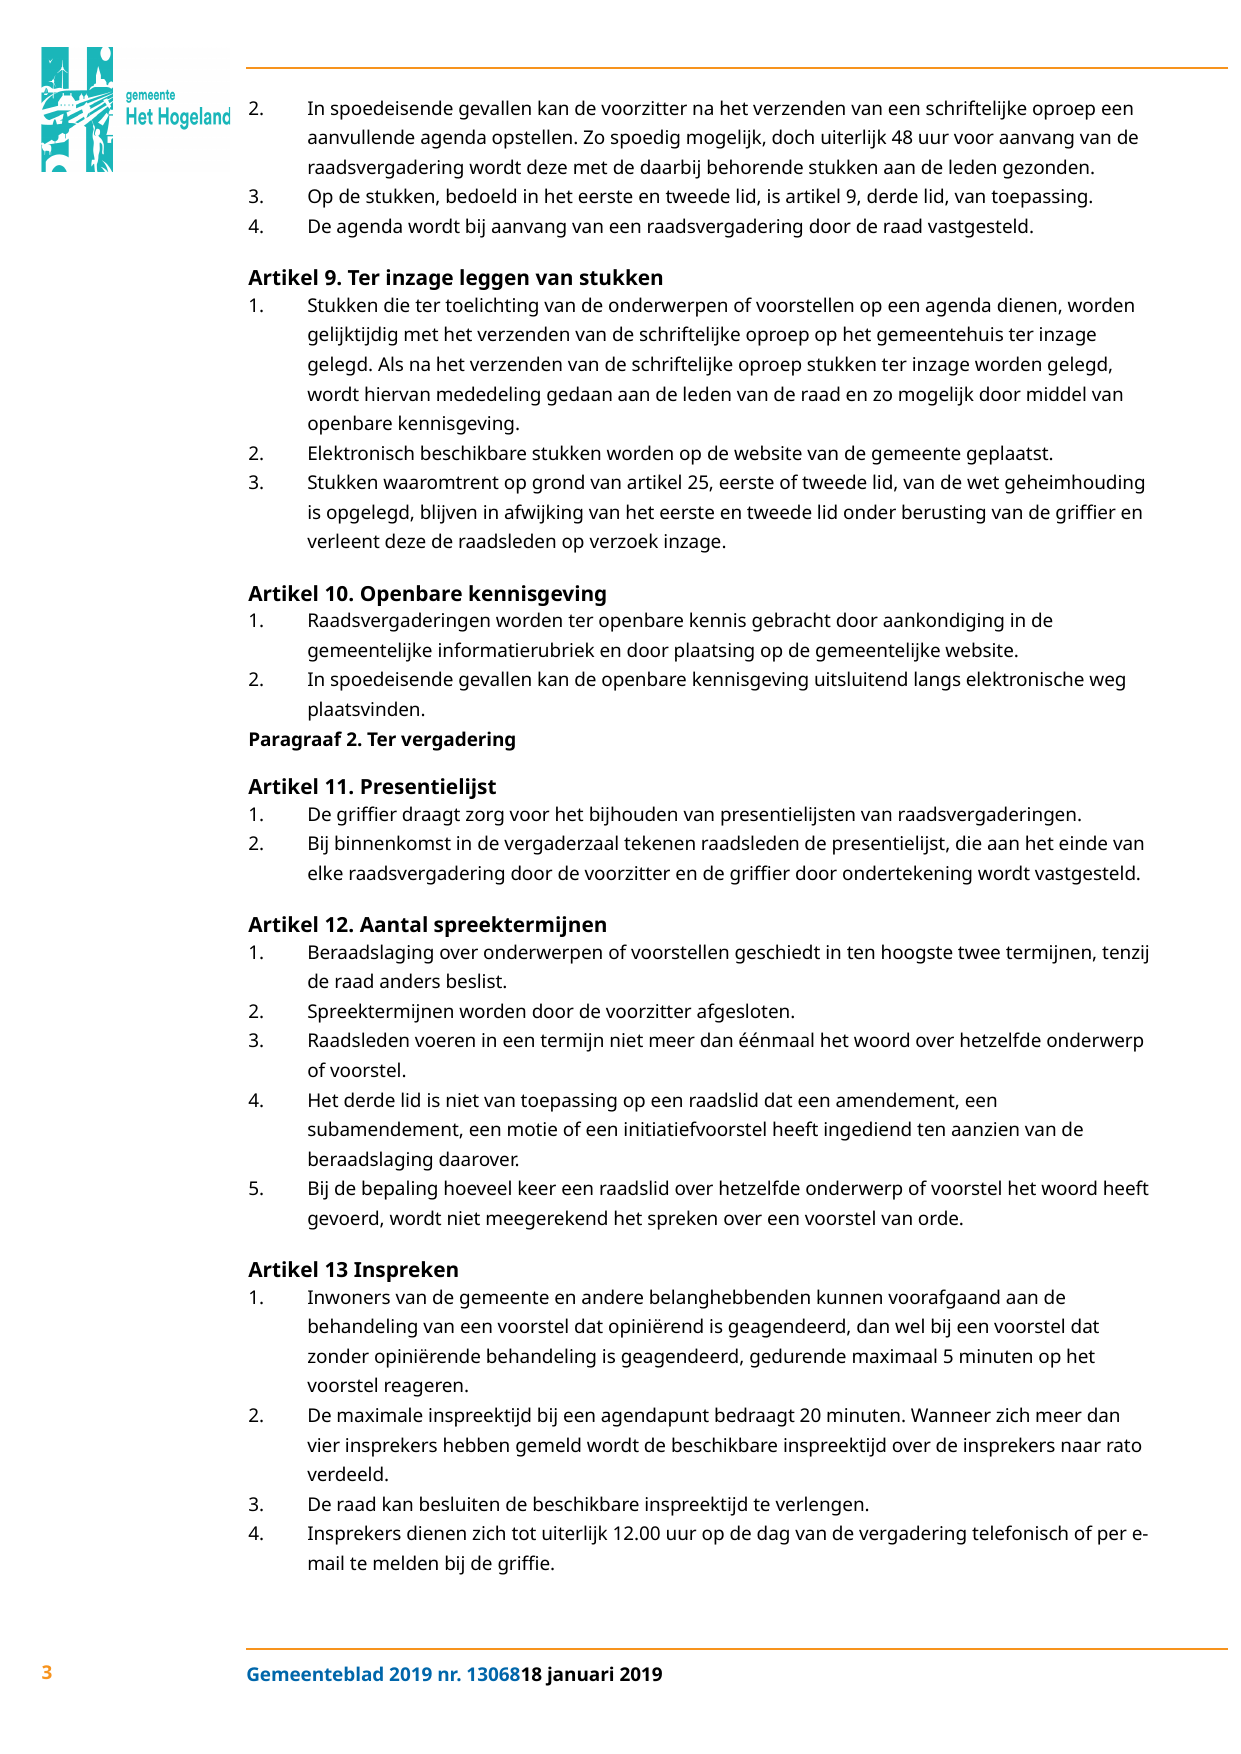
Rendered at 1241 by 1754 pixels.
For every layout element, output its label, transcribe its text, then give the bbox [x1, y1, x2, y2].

list De raad kan besluiten de beschikbare inspreektijd te verlengen. [248, 1491, 1152, 1517]
list Beraadslaging over onderwerpen of voorstellen geschiedt in ten hoogste twee termijnen, tenzij de raad anders beslist. [248, 939, 1152, 994]
picture [41, 47, 231, 172]
text Artikel 11. Presentielijst [248, 772, 1152, 801]
list Bij de bepaling hoeveel keer een raadslid over hetzelfde onderwerp of voorstel het woord heeft gevoerd, wordt niet meegerekend het spreken over een voorstel van orde. [248, 1176, 1152, 1231]
list Op de stukken, bedoeld in het eerste en tweede lid, is artikel 9, derde lid, van toepassing. [248, 183, 1152, 209]
list De agenda wordt bij aanvang van een raadsvergadering door de raad vastgesteld. [248, 213, 1152, 239]
list Inwoners van de gemeente en andere belanghebbenden kunnen voorafgaand aan de behandeling van een voorstel dat opiniërend is geagendeerd, dan wel bij een voorstel dat zonder opiniërende behandeling is geagendeerd, gedurende maximaal 5 minuten op het voorstel reageren. [248, 1284, 1152, 1398]
list Spreektermijnen worden door de voorzitter afgesloten. [248, 998, 1152, 1024]
text Artikel 9. Ter inzage leggen van stukken [248, 263, 1152, 292]
list Insprekers dienen zich tot uiterlijk 12.00 uur op de dag van de vergadering telefonisch of per e-mail te melden bij de griffie. [248, 1521, 1152, 1576]
list In spoedeisende gevallen kan de voorzitter na het verzenden van een schriftelijke oproep een aanvullende agenda opstellen. Zo spoedig mogelijk, doch uiterlijk 48 uur voor aanvang van de raadsvergadering wordt deze met de daarbij behorende stukken aan de leden gezonden. [248, 95, 1152, 180]
list De maximale inspreektijd bij een agendapunt bedraagt 20 minuten. Wanneer zich meer dan vier insprekers hebben gemeld wordt de beschikbare inspreektijd over de insprekers naar rato verdeeld. [248, 1402, 1152, 1487]
text Artikel 12. Aantal spreektermijnen [248, 910, 1152, 939]
list Stukken die ter toelichting van de onderwerpen of voorstellen op een agenda dienen, worden gelijktijdig met het verzenden van de schriftelijke oproep op het gemeentehuis ter inzage gelegd. Als na het verzenden van de schriftelijke oproep stukken ter inzage worden gelegd, wordt hiervan mededeling gedaan aan de leden van de raad en zo mogelijk door middel van openbare kennisgeving. [248, 292, 1152, 436]
list Het derde lid is niet van toepassing op een raadslid dat een amendement, een subamendement, een motie of een initiatiefvoorstel heeft ingediend ten aanzien van de beraadslaging daarover. [248, 1087, 1152, 1172]
list Raadsleden voeren in een termijn niet meer dan éénmaal het woord over hetzelfde onderwerp of voorstel. [248, 1028, 1152, 1083]
list Elektronisch beschikbare stukken worden op de website van de gemeente geplaatst. [248, 440, 1152, 466]
text Paragraaf 2. Ter vergadering [248, 726, 1152, 752]
list In spoedeisende gevallen kan de openbare kennisgeving uitsluitend langs elektronische weg plaatsvinden. [248, 667, 1152, 722]
list Bij binnenkomst in de vergaderzaal tekenen raadsleden de presentielijst, die aan het einde van elke raadsvergadering door de voorzitter en de griffier door ondertekening wordt vastgesteld. [248, 830, 1152, 886]
list De griffier draagt zorg voor het bijhouden van presentielijsten van raadsvergaderingen. [248, 801, 1152, 827]
list Raadsvergaderingen worden ter openbare kennis gebracht door aankondiging in de gemeentelijke informatierubriek en door plaatsing op de gemeentelijke website. [248, 607, 1152, 663]
text Artikel 10. Openbare kennisgeving [248, 579, 1152, 607]
text Artikel 13 Inspreken [248, 1256, 1152, 1284]
list Stukken waaromtrent op grond van artikel 25, eerste of tweede lid, van de wet geheimhouding is opgelegd, blijven in afwijking van het eerste en tweede lid onder berusting van de griffier en verleent deze de raadsleden op verzoek inzage. [248, 469, 1152, 554]
